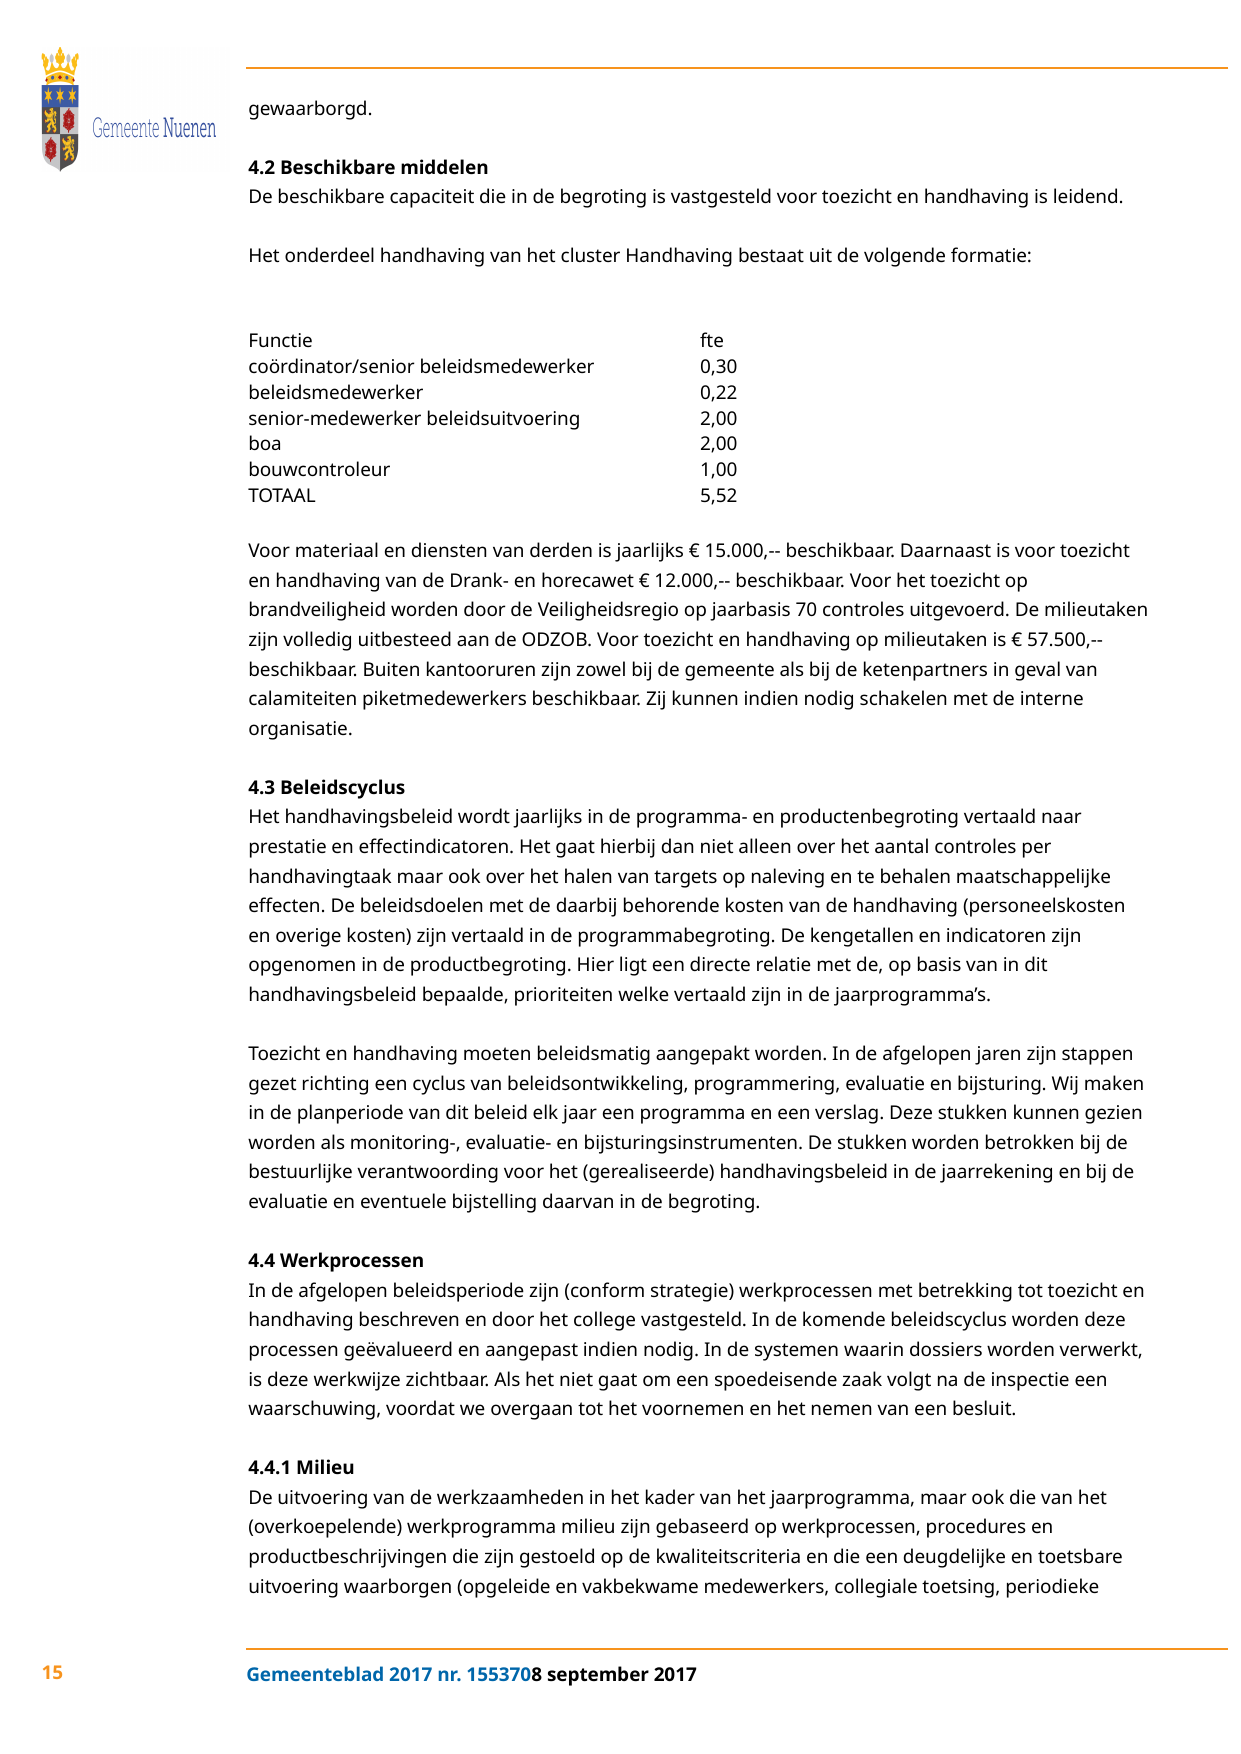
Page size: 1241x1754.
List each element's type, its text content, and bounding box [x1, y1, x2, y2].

text Het onderdeel handhaving van het cluster Handhaving bestaat uit de volgende formatie: [248, 243, 1152, 268]
table_cell 5,52 [700, 482, 1152, 508]
table_cell 2,00 [700, 405, 1152, 431]
table_cell bouwcontroleur [248, 456, 700, 482]
text 4.4 Werkprocessen [248, 1247, 1152, 1273]
table_cell coördinator/senior beleidsmedewerker [248, 354, 700, 379]
text Het handhavingsbeleid wordt jaarlijks in de programma- en productenbegroting vertaald naar prestatie en effectindicatoren. Het gaat hierbij dan niet alleen over het aantal controles per handhavingtaak maar ook over het halen van targets op naleving en te behalen maatschappelijke effecten. De beleidsdoelen met de daarbij behorende kosten van de handhaving (personeelskosten en overige kosten) zijn vertaald in de programmabegroting. De kengetallen en indicatoren zijn opgenomen in de productbegroting. Hier ligt een directe relatie met de, op basis van in dit handhavingsbeleid bepaalde, prioriteiten welke vertaald zijn in de jaarprogramma’s. [248, 804, 1152, 1007]
text 4.3 Beleidscyclus [248, 774, 1152, 800]
text In de afgelopen beleidsperiode zijn (conform strategie) werkprocessen met betrekking tot toezicht en handhaving beschreven en door het college vastgesteld. In de komende beleidscyclus worden deze processen geëvalueerd en aangepast indien nodig. In de systemen waarin dossiers worden verwerkt, is deze werkwijze zichtbaar. Als het niet gaat om een spoedeisende zaak volgt na de inspectie een waarschuwing, voordat we overgaan tot het voornemen en het nemen van een besluit. [248, 1277, 1152, 1421]
text De beschikbare capaciteit die in de begroting is vastgesteld voor toezicht en handhaving is leidend. [248, 183, 1152, 209]
table_cell beleidsmedewerker [248, 379, 700, 405]
text Toezicht en handhaving moeten beleidsmatig aangepakt worden. In de afgelopen jaren zijn stappen gezet richting een cyclus van beleidsontwikkeling, programmering, evaluatie en bijsturing. Wij maken in de planperiode van dit beleid elk jaar een programma en een verslag. Deze stukken kunnen gezien worden als monitoring-, evaluatie- en bijsturingsinstrumenten. De stukken worden betrokken bij de bestuurlijke verantwoording voor het (gerealiseerde) handhavingsbeleid in de jaarrekening en bij de evaluatie en eventuele bijstelling daarvan in de begroting. [248, 1040, 1152, 1214]
table_cell 2,00 [700, 431, 1152, 456]
table_cell 0,22 [700, 379, 1152, 405]
table_cell senior-medewerker beleidsuitvoering [248, 405, 700, 431]
table_cell 1,00 [700, 456, 1152, 482]
text Voor materiaal en diensten van derden is jaarlijks € 15.000,-- beschikbaar. Daarnaast is voor toezicht en handhaving van de Drank- en horecawet € 12.000,-- beschikbaar. Voor het toezicht op brandveiligheid worden door de Veiligheidsregio op jaarbasis 70 controles uitgevoerd. De milieutaken zijn volledig uitbesteed aan de ODZOB. Voor toezicht en handhaving op milieutaken is € 57.500,-- beschikbaar. Buiten kantooruren zijn zowel bij de gemeente als bij de ketenpartners in geval van calamiteiten piketmedewerkers beschikbaar. Zij kunnen indien nodig schakelen met de interne organisatie. [248, 537, 1152, 741]
table_header Functie [248, 328, 700, 353]
table_header fte [700, 328, 1152, 353]
text 4.2 Beschikbare middelen [248, 154, 1152, 180]
text 4.4.1 Milieu [248, 1454, 1152, 1480]
table_cell TOTAAL [248, 482, 700, 508]
picture [41, 47, 231, 172]
text De uitvoering van de werkzaamheden in het kader van het jaarprogramma, maar ook die van het (overkoepelende) werkprogramma milieu zijn gebaseerd op werkprocessen, procedures en productbeschrijvingen die zijn gestoeld op de kwaliteitscriteria en die een deugdelijke en toetsbare uitvoering waarborgen (opgeleide en vakbekwame medewerkers, collegiale toetsing, periodieke [248, 1484, 1152, 1599]
text gewaarborgd. [248, 95, 1152, 121]
table_cell 0,30 [700, 354, 1152, 379]
table_cell boa [248, 431, 700, 456]
